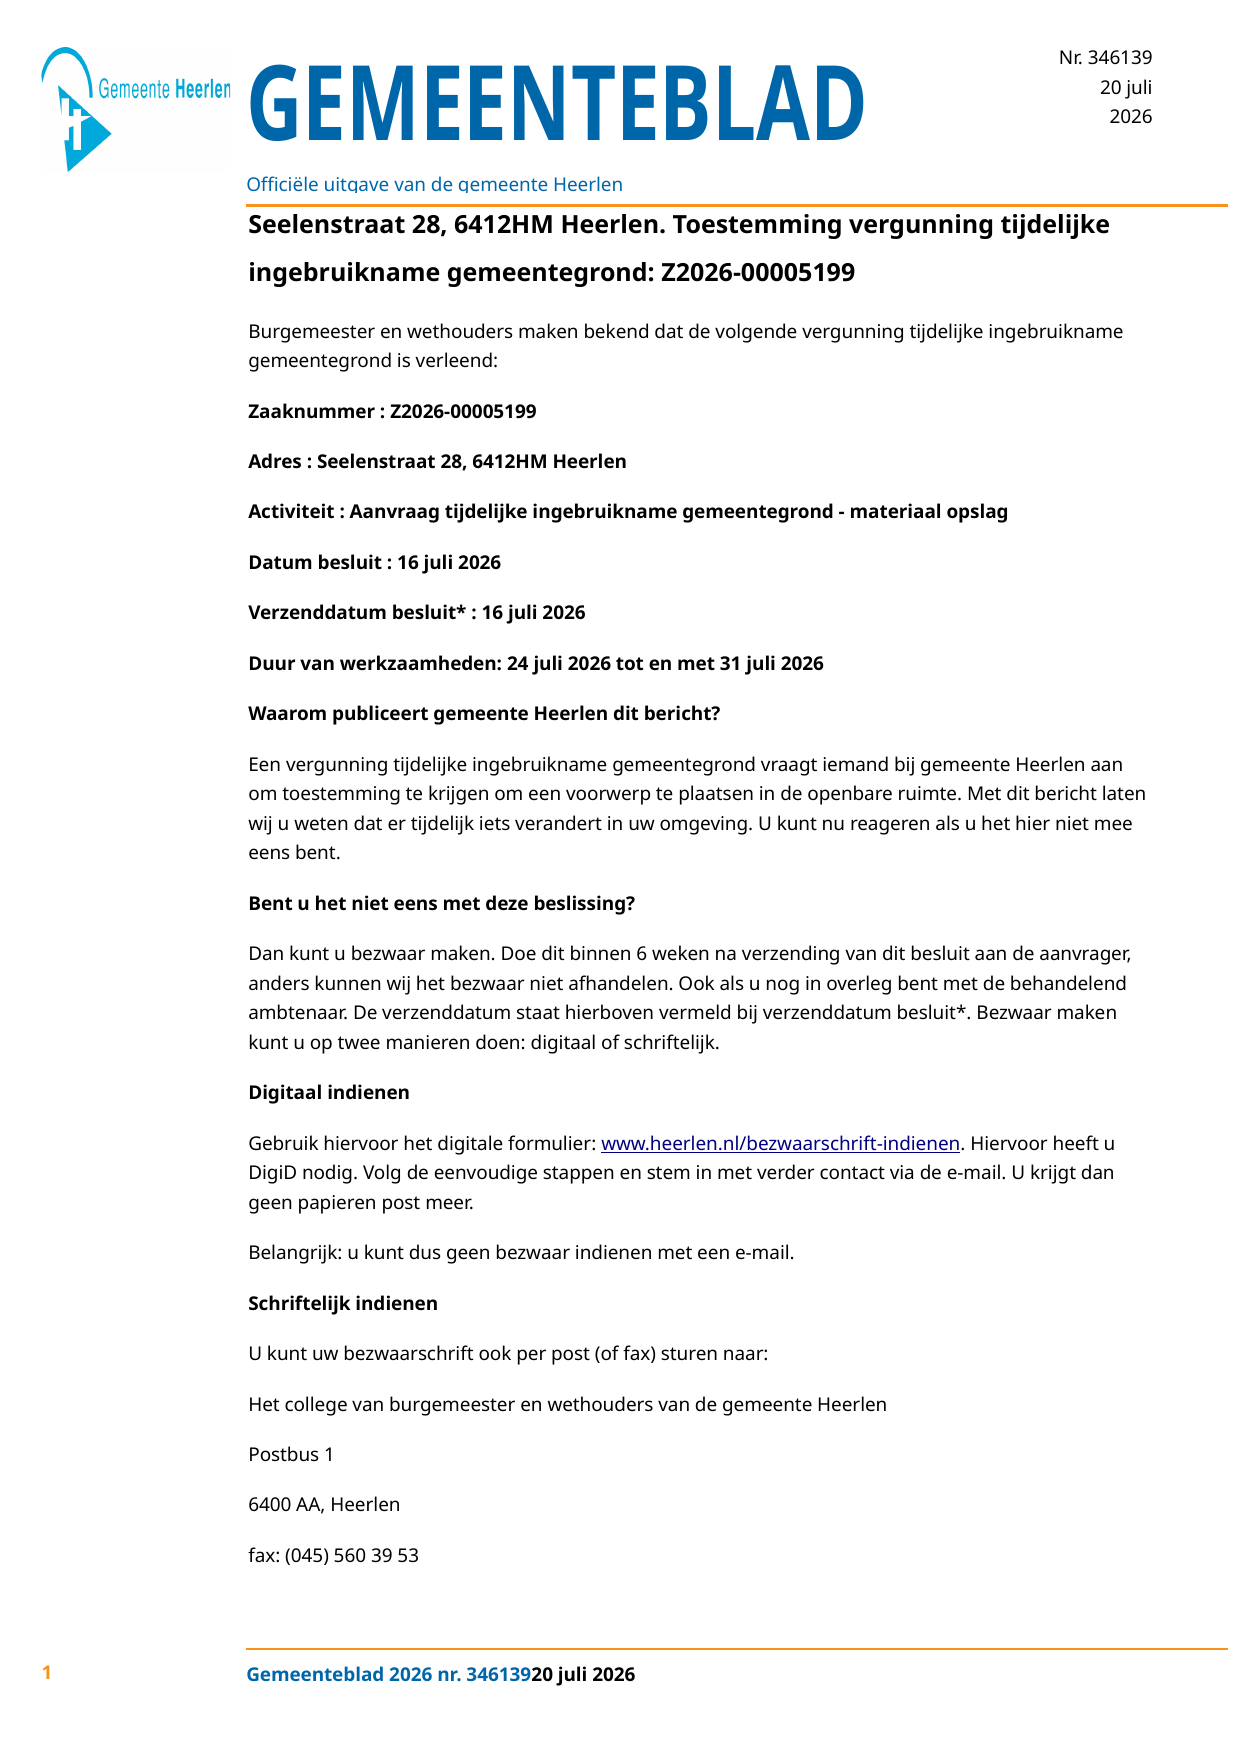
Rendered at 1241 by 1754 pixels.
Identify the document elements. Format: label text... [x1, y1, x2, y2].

text Het college van burgemeester en wethouders van de gemeente Heerlen [248, 1391, 1152, 1417]
text U kunt uw bezwaarschrift ook per post (of fax) sturen naar: [248, 1340, 1152, 1366]
picture [41, 47, 231, 172]
text Bent u het niet eens met deze beslissing? [248, 890, 1152, 916]
text Een vergunning tijdelijke ingebruikname gemeentegrond vraagt iemand bij gemeente Heerlen aan om toestemming te krijgen om een voorwerp te plaatsen in de openbare ruimte. Met dit bericht laten wij u weten dat er tijdelijk iets verandert in uw omgeving. U kunt nu reageren als u het hier niet mee eens bent. [248, 751, 1152, 865]
text Duur van werkzaamheden: 24 juli 2026 tot en met 31 juli 2026 [248, 650, 1152, 676]
picture [41, 47, 59, 70]
text Postbus 1 [248, 1441, 1152, 1467]
text 6400 AA, Heerlen [248, 1492, 1152, 1517]
text Schriftelijk indienen [248, 1290, 1152, 1316]
text fax: (045) 560 39 53 [248, 1542, 1152, 1568]
text Burgemeester en wethouders maken bekend dat de volgende vergunning tijdelijke ingebruikname gemeentegrond is verleend: [248, 318, 1152, 373]
text Adres : Seelenstraat 28, 6412HM Heerlen [248, 448, 1152, 474]
text Gebruik hiervoor het digitale formulier: www.heerlen.nl/bezwaarschrift-indienen. Hiervoor heeft u DigiD nodig. Volg de eenvoudige stappen en stem in met verder contact via de e-mail. U krijgt dan geen papieren post meer. [248, 1130, 1152, 1215]
text Activiteit : Aanvraag tijdelijke ingebruikname gemeentegrond - materiaal opslag [248, 499, 1152, 524]
text Waarom publiceert gemeente Heerlen dit bericht? [248, 700, 1152, 726]
text Seelenstraat 28, 6412HM Heerlen. Toestemming vergunning tijdelijke ingebruikname gemeentegrond: Z2026-00005199 [248, 207, 1152, 288]
text Zaaknummer : Z2026-00005199 [248, 398, 1152, 424]
text Verzenddatum besluit* : 16 juli 2026 [248, 599, 1152, 625]
text Datum besluit : 16 juli 2026 [248, 549, 1152, 575]
text Dan kunt u bezwaar maken. Doe dit binnen 6 weken na verzending van dit besluit aan de aanvrager, anders kunnen wij het bezwaar niet afhandelen. Ook als u nog in overleg bent met de behandelend ambtenaar. De verzenddatum staat hierboven vermeld bij verzenddatum besluit*. Bezwaar maken kunt u op twee manieren doen: digitaal of schriftelijk. [248, 940, 1152, 1055]
text Digitaal indienen [248, 1079, 1152, 1105]
text Belangrijk: u kunt dus geen bezwaar indienen met een e-mail. [248, 1239, 1152, 1265]
